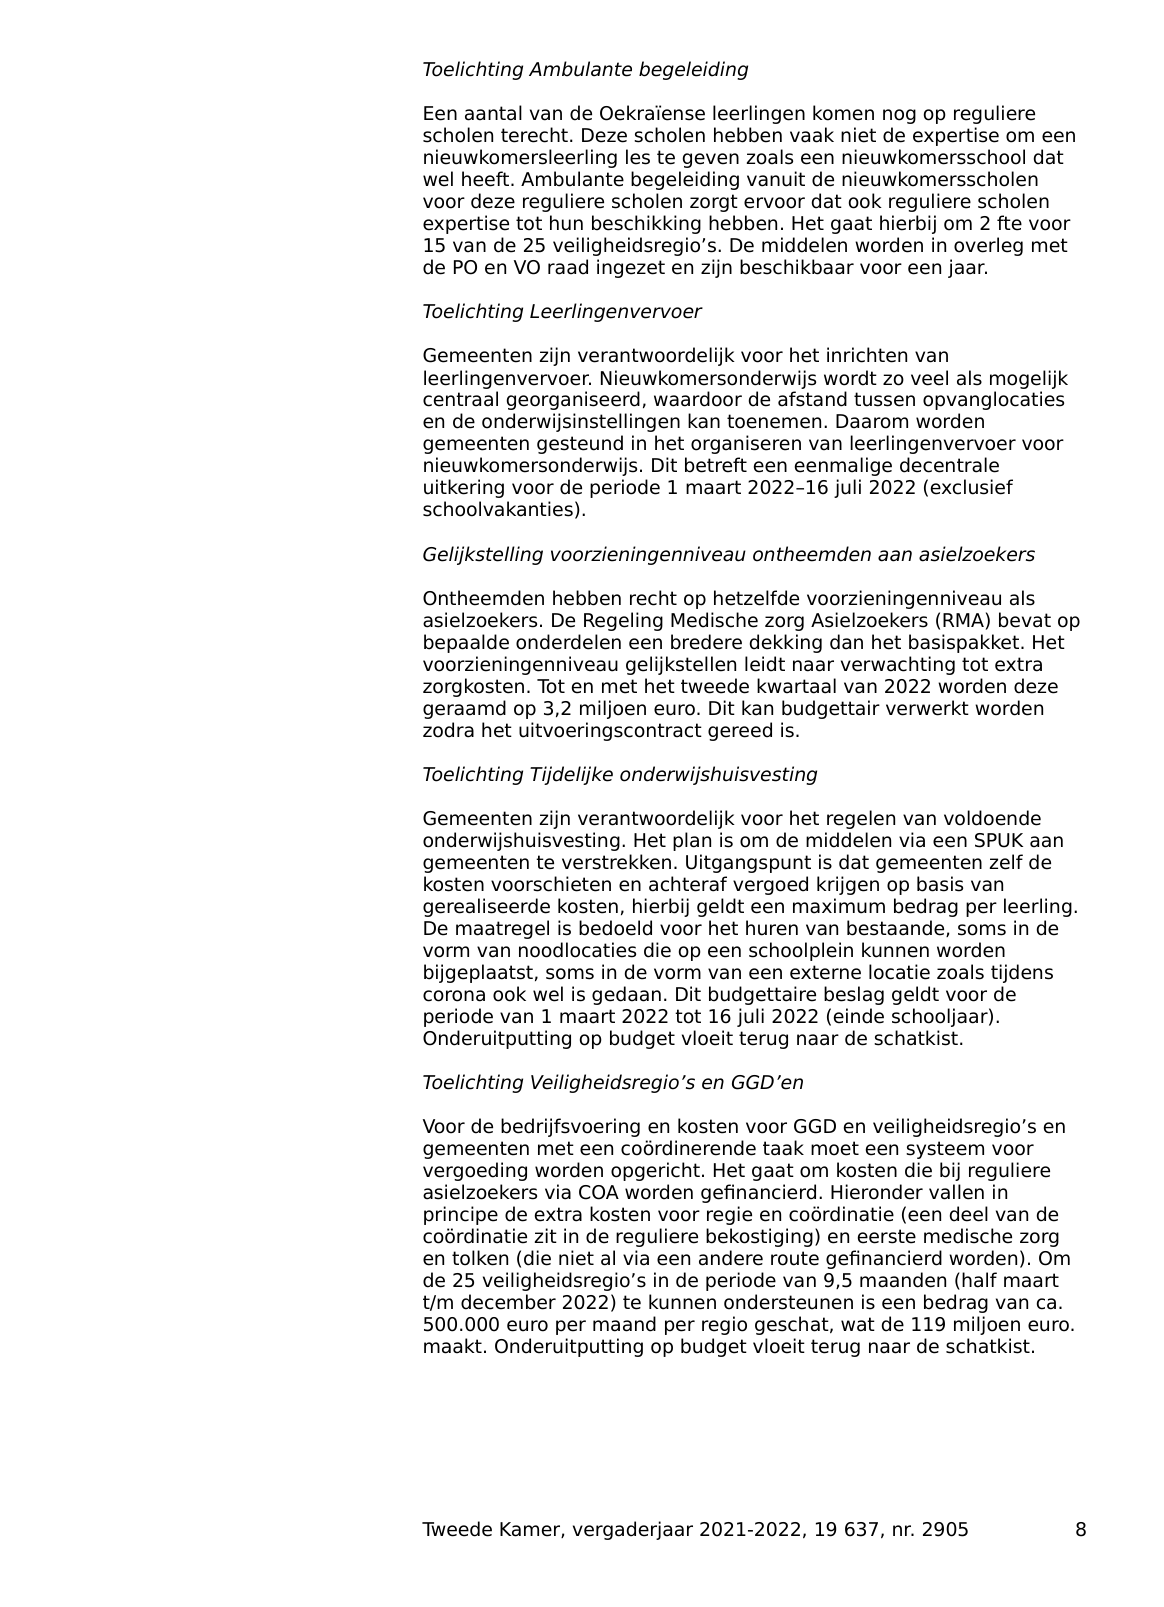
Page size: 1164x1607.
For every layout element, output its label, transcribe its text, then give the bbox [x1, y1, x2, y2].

subtitle Toelichting Leerlingenvervoer [422, 301, 1087, 323]
text Een aantal van de Oekraïense leerlingen komen nog op reguliere scholen terecht. Deze scholen hebben vaak niet de expertise om een nieuwkomersleerling les te geven zoals een nieuwkomersschool dat wel heeft. Ambulante begeleiding vanuit de nieuwkomersscholen voor deze reguliere scholen zorgt ervoor dat ook reguliere scholen expertise tot hun beschikking hebben. Het gaat hierbij om 2 fte voor 15 van de 25 veiligheidsregio’s. De middelen worden in overleg met de PO en VO raad ingezet en zijn beschikbaar voor een jaar. [422, 103, 1087, 279]
subtitle Toelichting Ambulante begeleiding [422, 59, 1087, 81]
subtitle Toelichting Tijdelijke onderwijshuisvesting [422, 764, 1087, 786]
text Gemeenten zijn verantwoordelijk voor het regelen van voldoende onderwijshuisvesting. Het plan is om de middelen via een SPUK aan gemeenten te verstrekken. Uitgangspunt is dat gemeenten zelf de kosten voorschieten en achteraf vergoed krijgen op basis van gerealiseerde kosten, hierbij geldt een maximum bedrag per leerling. De maatregel is bedoeld voor het huren van bestaande, soms in de vorm van noodlocaties die op een schoolplein kunnen worden bijgeplaatst, soms in de vorm van een externe locatie zoals tijdens corona ook wel is gedaan. Dit budgettaire beslag geldt voor de periode van 1 maart 2022 tot 16 juli 2022 (einde schooljaar). Onderuitputting op budget vloeit terug naar de schatkist. [422, 808, 1087, 1049]
text Ontheemden hebben recht op hetzelfde voorzieningenniveau als asielzoekers. De Regeling Medische zorg Asielzoekers (RMA) bevat op bepaalde onderdelen een bredere dekking dan het basispakket. Het voorzieningenniveau gelijkstellen leidt naar verwachting tot extra zorgkosten. Tot en met het tweede kwartaal van 2022 worden deze geraamd op 3,2 miljoen euro. Dit kan budgettair verwerkt worden zodra het uitvoeringscontract gereed is. [422, 588, 1087, 741]
subtitle Gelijkstelling voorzieningenniveau ontheemden aan asielzoekers [422, 543, 1087, 565]
subtitle Toelichting Veiligheidsregio’s en GGD’en [422, 1072, 1087, 1094]
text Gemeenten zijn verantwoordelijk voor het inrichten van leerlingenvervoer. Nieuwkomersonderwijs wordt zo veel als mogelijk centraal georganiseerd, waardoor de afstand tussen opvanglocaties en de onderwijsinstellingen kan toenemen. Daarom worden gemeenten gesteund in het organiseren van leerlingenvervoer voor nieuwkomersonderwijs. Dit betreft een eenmalige decentrale uitkering voor de periode 1 maart 2022–16 juli 2022 (exclusief schoolvakanties). [422, 345, 1087, 521]
text Voor de bedrijfsvoering en kosten voor GGD en veiligheidsregio’s en gemeenten met een coördinerende taak moet een systeem voor vergoeding worden opgericht. Het gaat om kosten die bij reguliere asielzoekers via COA worden gefinancierd. Hieronder vallen in principe de extra kosten voor regie en coördinatie (een deel van de coördinatie zit in de reguliere bekostiging) en eerste medische zorg en tolken (die niet al via een andere route gefinancierd worden). Om de 25 veiligheidsregio’s in de periode van 9,5 maanden (half maart t/m december 2022) te kunnen ondersteunen is een bedrag van ca. 500.000 euro per maand per regio geschat, wat de 119 miljoen euro. maakt. Onderuitputting op budget vloeit terug naar de schatkist. [422, 1116, 1087, 1358]
